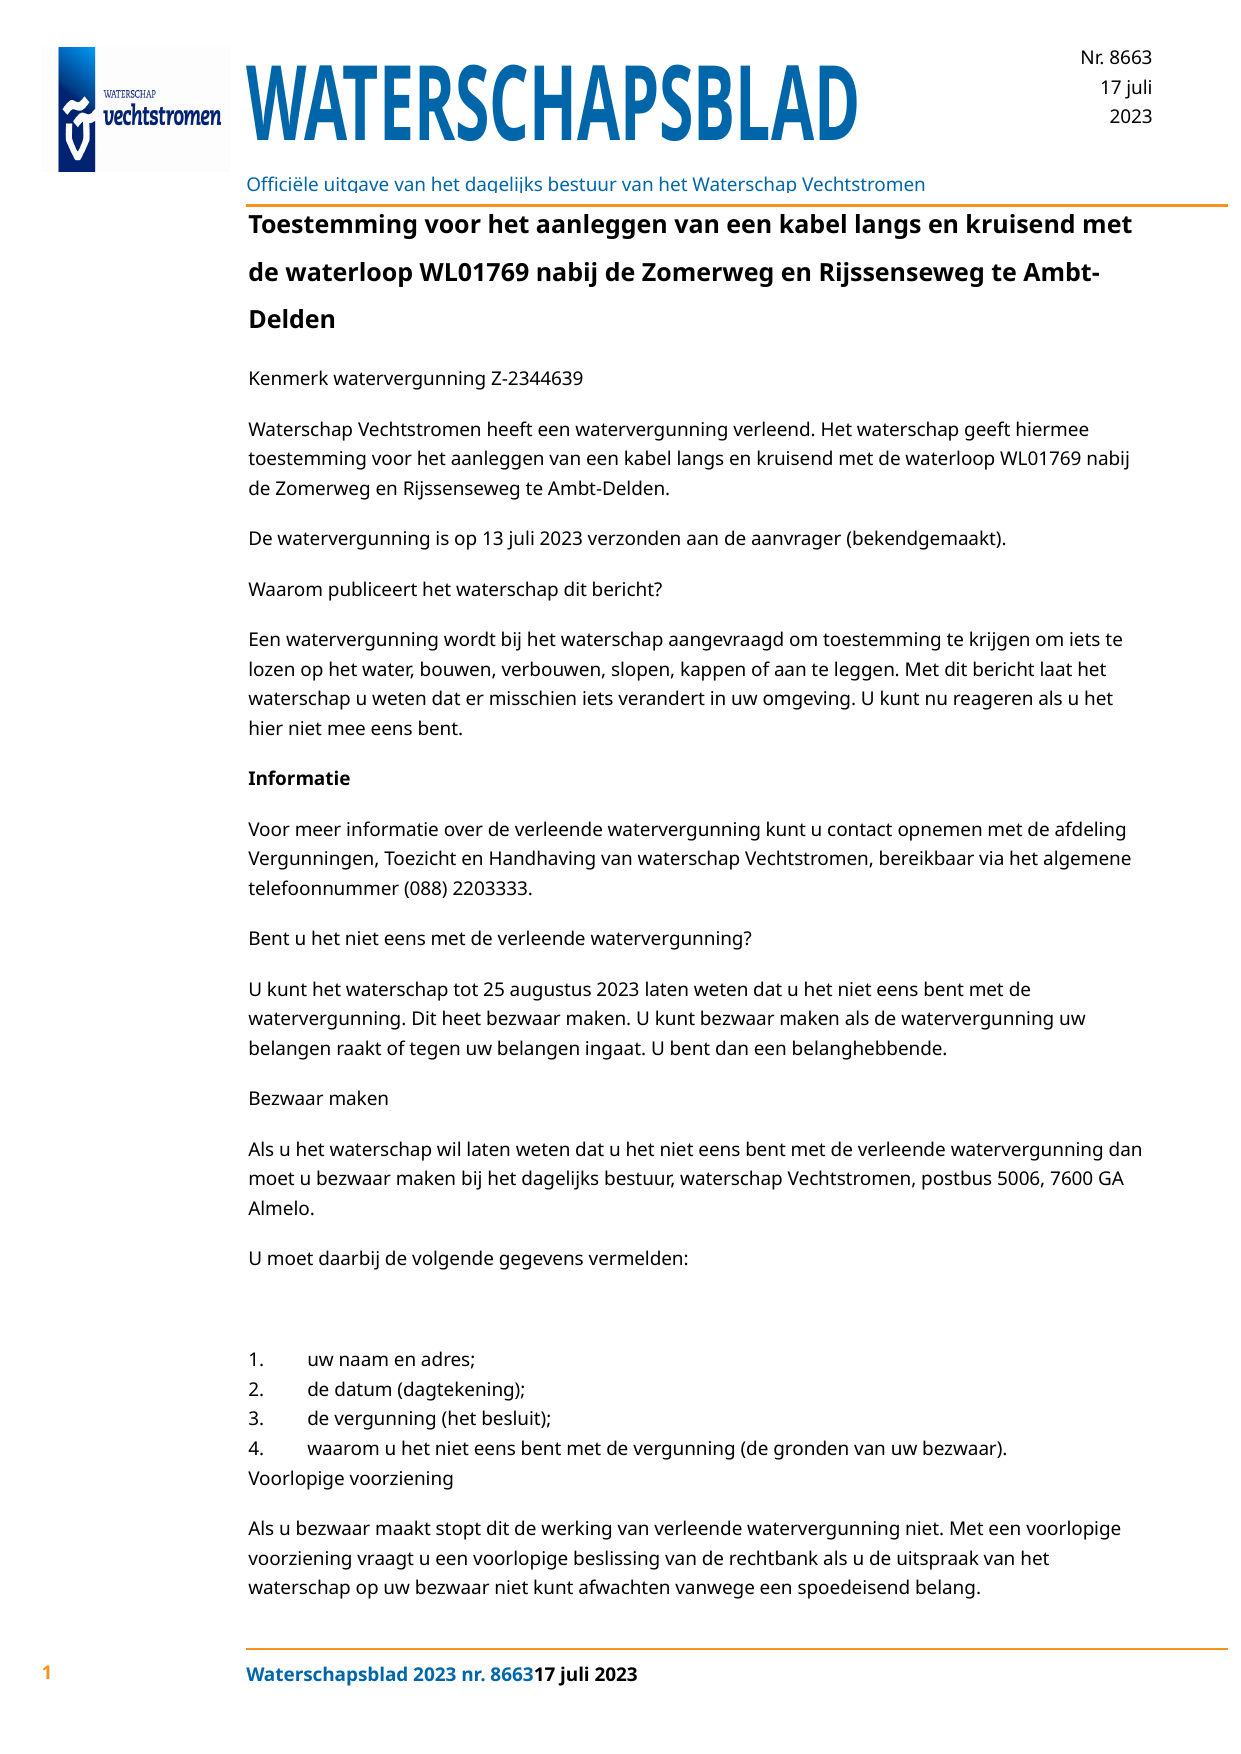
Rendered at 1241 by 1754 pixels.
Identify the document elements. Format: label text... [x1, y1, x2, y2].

text De watervergunning is op 13 juli 2023 verzonden aan de aanvrager (bekendgemaakt). [248, 526, 1152, 551]
list waarom u het niet eens bent met de vergunning (de gronden van uw bezwaar). [248, 1435, 1152, 1461]
text U moet daarbij de volgende gegevens vermelden: [248, 1246, 1152, 1271]
text Een watervergunning wordt bij het waterschap aangevraagd om toestemming te krijgen om iets te lozen op het water, bouwen, verbouwen, slopen, kappen of aan te leggen. Met dit bericht laat het waterschap u weten dat er misschien iets verandert in uw omgeving. U kunt nu reageren als u het hier niet mee eens bent. [248, 626, 1152, 741]
text U kunt het waterschap tot 25 augustus 2023 laten weten dat u het niet eens bent met de watervergunning. Dit heet bezwaar maken. U kunt bezwaar maken als de watervergunning uw belangen raakt of tegen uw belangen ingaat. U bent dan een belanghebbende. [248, 976, 1152, 1061]
text Bent u het niet eens met de verleende watervergunning? [248, 926, 1152, 951]
text Als u het waterschap wil laten weten dat u het niet eens bent met de verleende watervergunning dan moet u bezwaar maken bij het dagelijks bestuur, waterschap Vechtstromen, postbus 5006, 7600 GA Almelo. [248, 1136, 1152, 1221]
picture [41, 47, 231, 172]
text Voorlopige voorziening [248, 1465, 1152, 1490]
text Bezwaar maken [248, 1086, 1152, 1111]
list de vergunning (het besluit); [248, 1406, 1152, 1431]
text Toestemming voor het aanleggen van een kabel langs en kruisend met de waterloop WL01769 nabij de Zomerweg en Rijssenseweg te Ambt-Delden [248, 207, 1152, 336]
list uw naam en adres; [248, 1346, 1152, 1372]
text Voor meer informatie over de verleende watervergunning kunt u contact opnemen met de afdeling Vergunningen, Toezicht en Handhaving van waterschap Vechtstromen, bereikbaar via het algemene telefoonnummer (088) 2203333. [248, 816, 1152, 901]
text Kenmerk watervergunning Z-2344639 [248, 366, 1152, 391]
list de datum (dagtekening); [248, 1376, 1152, 1402]
text Informatie [248, 766, 1152, 791]
text Waterschap Vechtstromen heeft een watervergunning verleend. Het waterschap geeft hiermee toestemming voor het aanleggen van een kabel langs en kruisend met de waterloop WL01769 nabij de Zomerweg en Rijssenseweg te Ambt-Delden. [248, 416, 1152, 501]
text Waarom publiceert het waterschap dit bericht? [248, 576, 1152, 602]
text Als u bezwaar maakt stopt dit de werking van verleende watervergunning niet. Met een voorlopige voorziening vraagt u een voorlopige beslissing van de rechtbank als u de uitspraak van het waterschap op uw bezwaar niet kunt afwachten vanwege een spoedeisend belang. [248, 1515, 1152, 1600]
